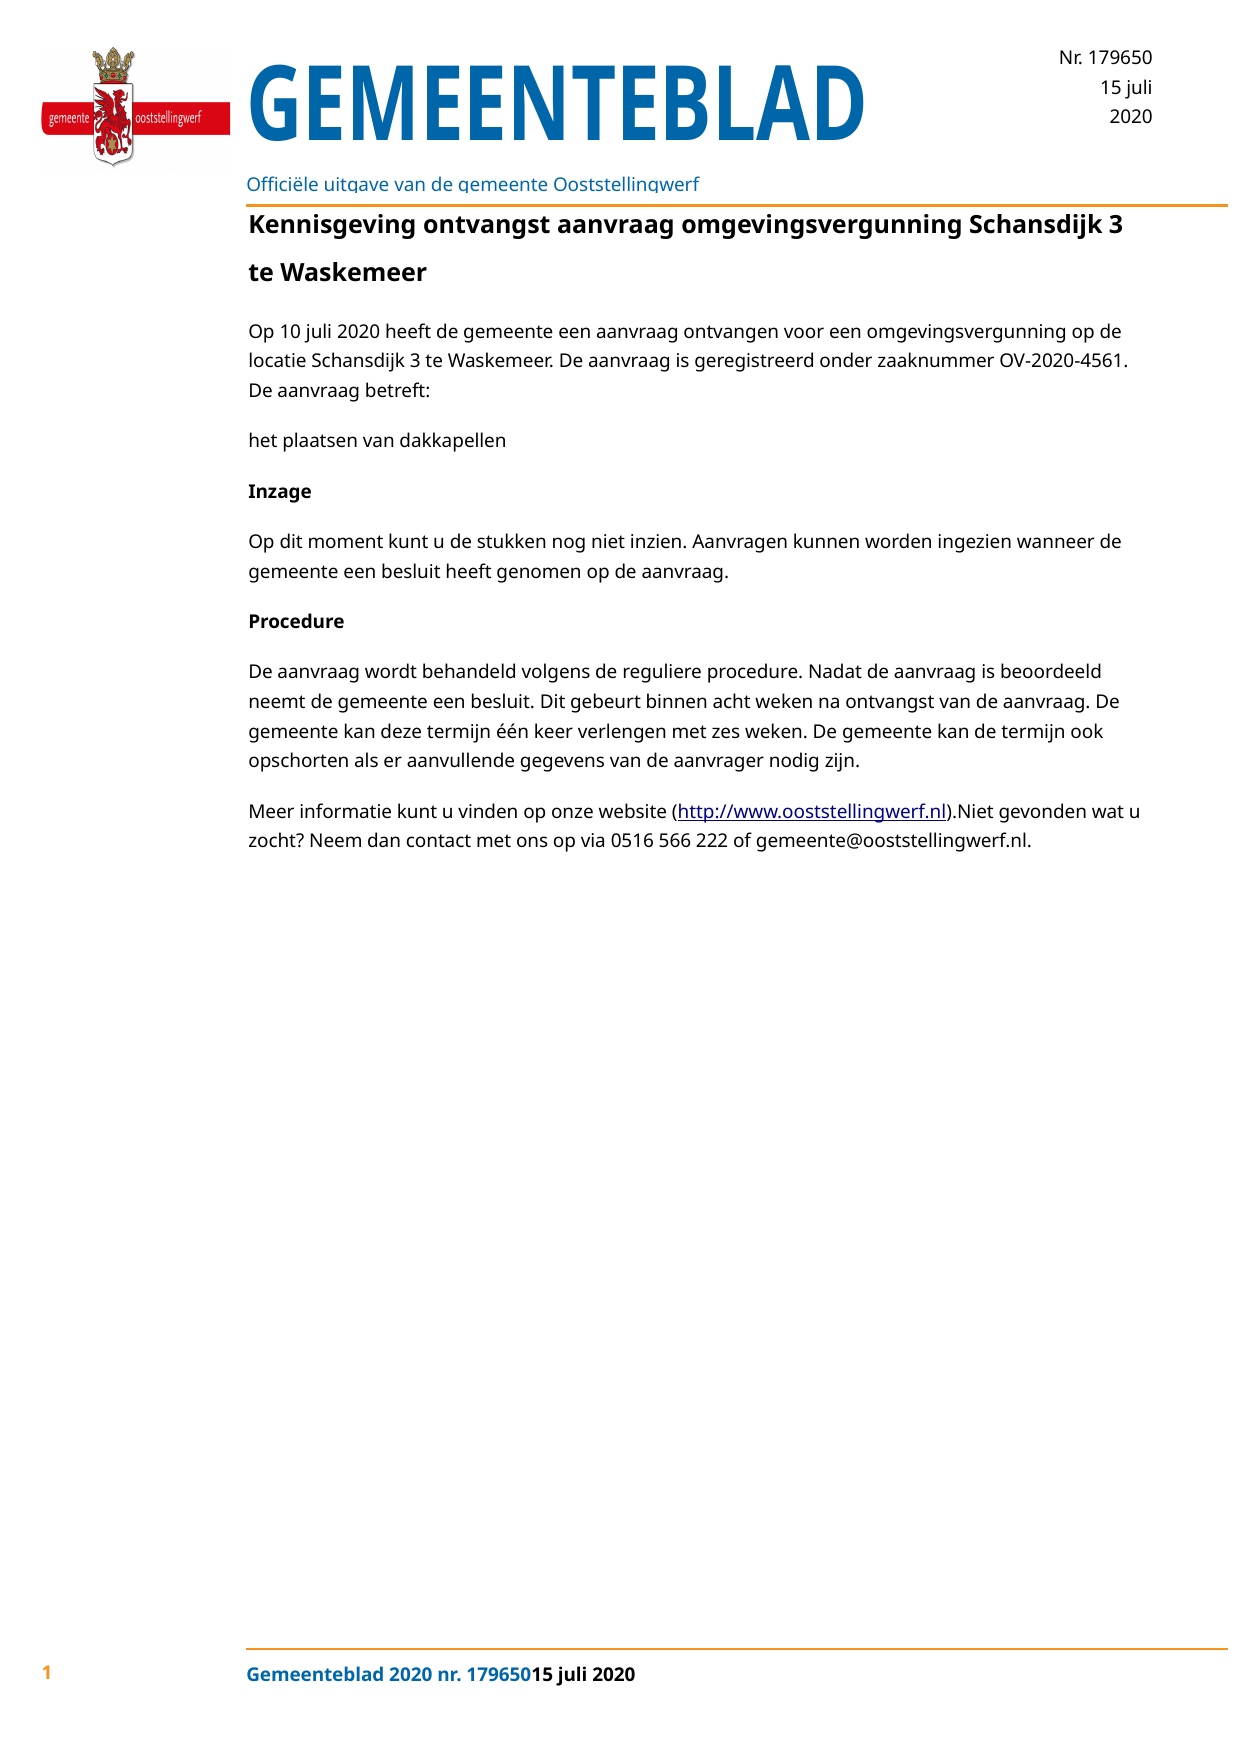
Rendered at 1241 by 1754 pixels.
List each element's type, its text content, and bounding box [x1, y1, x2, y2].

text Inzage [248, 478, 1152, 504]
text Meer informatie kunt u vinden op onze website (http://www.ooststellingwerf.nl).Niet gevonden wat u zocht? Neem dan contact met ons op via 0516 566 222 of gemeente@ooststellingwerf.nl. [248, 798, 1152, 853]
text Kennisgeving ontvangst aanvraag omgevingsvergunning Schansdijk 3 te Waskemeer [248, 207, 1152, 288]
text De aanvraag wordt behandeld volgens de reguliere procedure. Nadat de aanvraag is beoordeeld neemt de gemeente een besluit. Dit gebeurt binnen acht weken na ontvangst van de aanvraag. De gemeente kan deze termijn één keer verlengen met zes weken. De gemeente kan de termijn ook opschorten als er aanvullende gegevens van de aanvrager nodig zijn. [248, 659, 1152, 773]
text Op dit moment kunt u de stukken nog niet inzien. Aanvragen kunnen worden ingezien wanneer de gemeente een besluit heeft genomen op de aanvraag. [248, 528, 1152, 584]
text Procedure [248, 608, 1152, 634]
text Op 10 juli 2020 heeft de gemeente een aanvraag ontvangen voor een omgevingsvergunning op de locatie Schansdijk 3 te Waskemeer. De aanvraag is geregistreerd onder zaaknummer OV-2020-4561. De aanvraag betreft: [248, 318, 1152, 403]
picture [41, 47, 231, 172]
text het plaatsen van dakkapellen [248, 427, 1152, 453]
